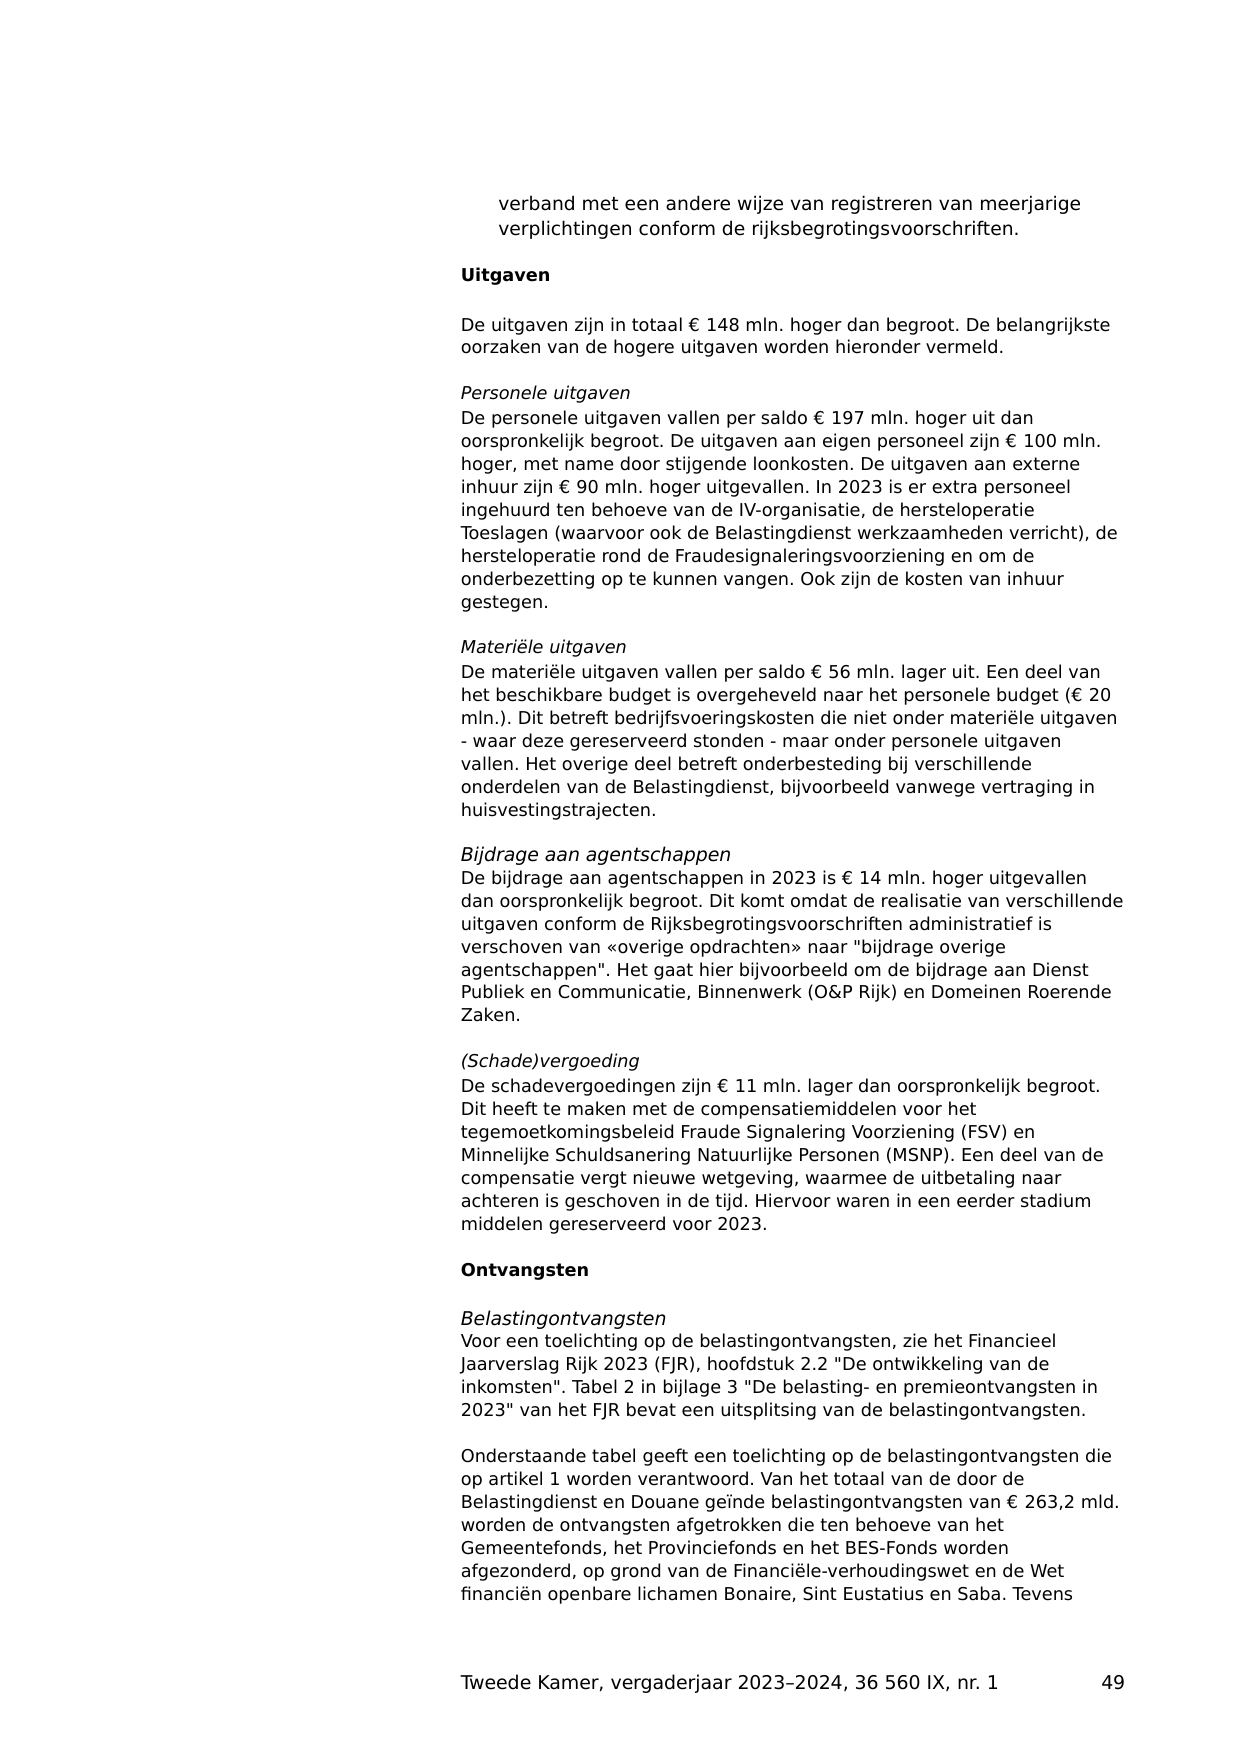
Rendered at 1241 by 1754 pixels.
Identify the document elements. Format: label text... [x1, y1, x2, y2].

text (Schade)vergoeding [461, 1049, 1125, 1072]
text De schadevergoedingen zijn € 11 mln. lager dan oorspronkelijk begroot. Dit heeft te maken met de compensatiemiddelen voor het tegemoetkomingsbeleid Fraude Signalering Voorziening (FSV) en Minnelijke Schuldsanering Natuurlijke Personen (MSNP). Een deel van de compensatie vergt nieuwe wetgeving, waarmee de uitbetaling naar achteren is geschoven in de tijd. Hiervoor waren in een eerder stadium middelen gereserveerd voor 2023. [461, 1074, 1125, 1235]
text Ontvangsten [461, 1258, 1125, 1281]
text De uitgaven zijn in totaal € 148 mln. hoger dan begroot. De belangrijkste oorzaken van de hogere uitgaven worden hieronder vermeld. [461, 313, 1125, 358]
list verband met een andere wijze van registreren van meerjarige verplichtingen conform de rijksbegrotingsvoorschriften. [461, 191, 1125, 241]
text Materiële uitgaven [461, 636, 1125, 658]
text De materiële uitgaven vallen per saldo € 56 mln. lager uit. Een deel van het beschikbare budget is overgeheveld naar het personele budget (€ 20 mln.). Dit betreft bedrijfsvoeringskosten die niet onder materiële uitgaven - waar deze gereserveerd stonden - maar onder personele uitgaven vallen. Het overige deel betreft onderbesteding bij verschillende onderdelen van de Belastingdienst, bijvoorbeeld vanwege vertraging in huisvestingstrajecten. [461, 661, 1125, 821]
text Uitgaven [461, 263, 1125, 286]
text De personele uitgaven vallen per saldo € 197 mln. hoger uit dan oorspronkelijk begroot. De uitgaven aan eigen personeel zijn € 100 mln. hoger, met name door stijgende loonkosten. De uitgaven aan externe inhuur zijn € 90 mln. hoger uitgevallen. In 2023 is er extra personeel ingehuurd ten behoeve van de IV-organisatie, de hersteloperatie Toeslagen (waarvoor ook de Belastingdienst werkzaamheden verricht), de hersteloperatie rond de Fraudesignaleringsvoorziening en om de onderbezetting op te kunnen vangen. Ook zijn de kosten van inhuur gestegen. [461, 406, 1125, 613]
text Bijdrage aan agentschappen [461, 844, 1125, 866]
text De bijdrage aan agentschappen in 2023 is € 14 mln. hoger uitgevallen dan oorspronkelijk begroot. Dit komt omdat de realisatie van verschillende uitgaven conform de Rijksbegrotingsvoorschriften administratief is verschoven van «overige opdrachten» naar "bijdrage overige agentschappen". Het gaat hier bijvoorbeeld om de bijdrage aan Dienst Publiek en Communicatie, Binnenwerk (O&P Rijk) en Domeinen Roerende Zaken. [461, 866, 1125, 1026]
text Belastingontvangsten [461, 1308, 1125, 1329]
text Voor een toelichting op de belastingontvangsten, zie het Financieel Jaarverslag Rijk 2023 (FJR), hoofdstuk 2.2 "De ontwikkeling van de inkomsten". Tabel 2 in bijlage 3 "De belasting- en premieontvangsten in 2023" van het FJR bevat een uitsplitsing van de belastingontvangsten. [461, 1329, 1125, 1421]
text Onderstaande tabel geeft een toelichting op de belastingontvangsten die op artikel 1 worden verantwoord. Van het totaal van de door de Belastingdienst en Douane geïnde belastingontvangsten van € 263,2 mld. worden de ontvangsten afgetrokken die ten behoeve van het Gemeentefonds, het Provinciefonds en het BES-Fonds worden afgezonderd, op grond van de Financiële-verhoudingswet en de Wet financiën openbare lichamen Bonaire, Sint Eustatius en Saba. Tevens [461, 1444, 1125, 1604]
text Personele uitgaven [461, 381, 1125, 404]
